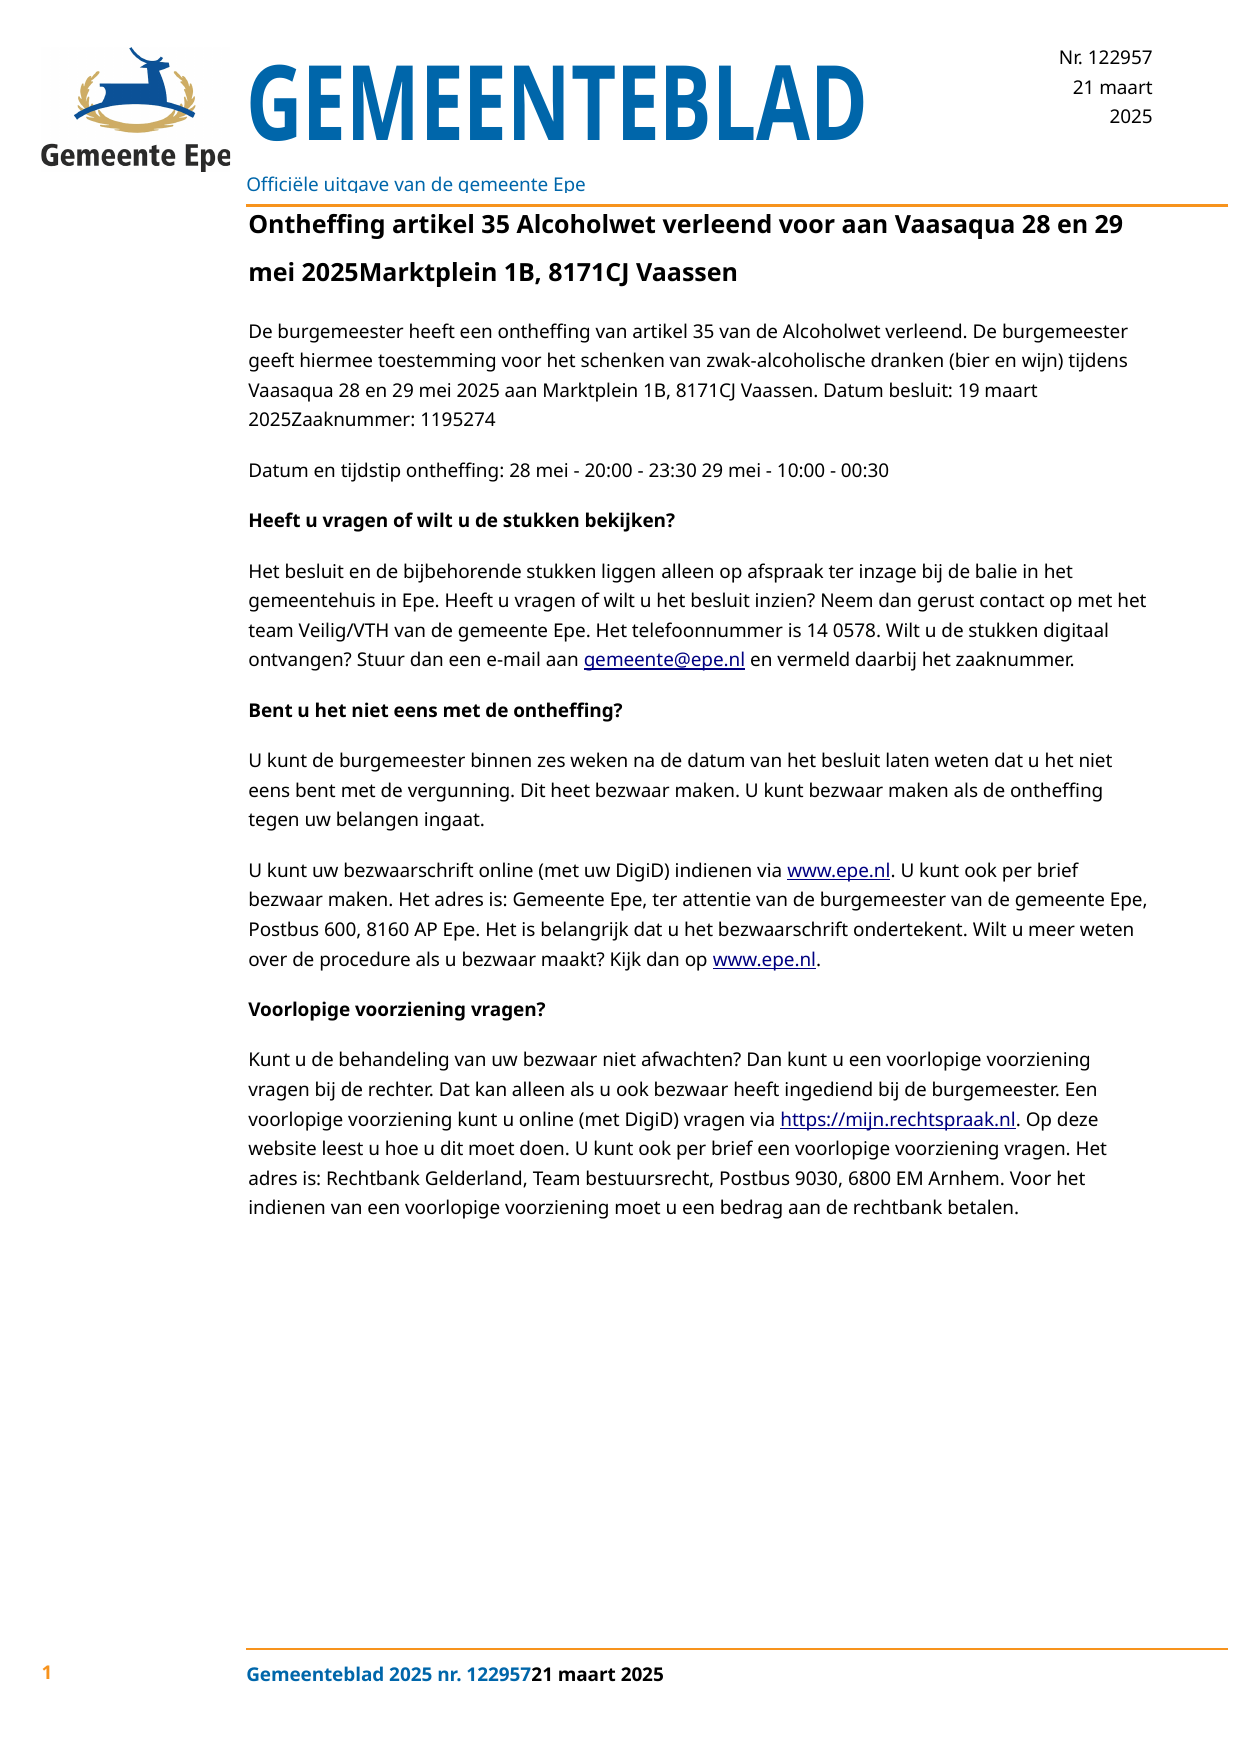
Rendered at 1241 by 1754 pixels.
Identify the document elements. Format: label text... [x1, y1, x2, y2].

text Kunt u de behandeling van uw bezwaar niet afwachten? Dan kunt u een voorlopige voorziening vragen bij de rechter. Dat kan alleen als u ook bezwaar heeft ingediend bij de burgemeester. Een voorlopige voorziening kunt u online (met DigiD) vragen via https://mijn.rechtspraak.nl. Op deze website leest u hoe u dit moet doen. U kunt ook per brief een voorlopige voorziening vragen. Het adres is: Rechtbank Gelderland, Team bestuursrecht, Postbus 9030, 6800 EM Arnhem. Voor het indienen van een voorlopige voorziening moet u een bedrag aan de rechtbank betalen. [248, 1047, 1152, 1220]
text U kunt de burgemeester binnen zes weken na de datum van het besluit laten weten dat u het niet eens bent met de vergunning. Dit heet bezwaar maken. U kunt bezwaar maken als de ontheffing tegen uw belangen ingaat. [248, 747, 1152, 832]
picture [41, 47, 231, 172]
text Voorlopige voorziening vragen? [248, 996, 1152, 1022]
text Het besluit en de bijbehorende stukken liggen alleen op afspraak ter inzage bij de balie in het gemeentehuis in Epe. Heeft u vragen of wilt u het besluit inzien? Neem dan gerust contact op met het team Veilig/VTH van de gemeente Epe. Het telefoonnummer is 14 0578. Wilt u de stukken digitaal ontvangen? Stuur dan een e-mail aan gemeente@epe.nl en vermeld daarbij het zaaknummer. [248, 558, 1152, 672]
text Ontheffing artikel 35 Alcoholwet verleend voor aan Vaasaqua 28 en 29 mei 2025Marktplein 1B, 8171CJ Vaassen [248, 207, 1152, 288]
text U kunt uw bezwaarschrift online (met uw DigiD) indienen via www.epe.nl. U kunt ook per brief bezwaar maken. Het adres is: Gemeente Epe, ter attentie van de burgemeester van de gemeente Epe, Postbus 600, 8160 AP Epe. Het is belangrijk dat u het bezwaarschrift ondertekent. Wilt u meer weten over de procedure als u bezwaar maakt? Kijk dan op www.epe.nl. [248, 857, 1152, 972]
text Datum en tijdstip ontheffing: 28 mei - 20:00 - 23:30 29 mei - 10:00 - 00:30 [248, 457, 1152, 483]
text Bent u het niet eens met de ontheffing? [248, 697, 1152, 723]
text De burgemeester heeft een ontheffing van artikel 35 van de Alcoholwet verleend. De burgemeester geeft hiermee toestemming voor het schenken van zwak-alcoholische dranken (bier en wijn) tijdens Vaasaqua 28 en 29 mei 2025 aan Marktplein 1B, 8171CJ Vaassen. Datum besluit: 19 maart 2025Zaaknummer: 1195274 [248, 318, 1152, 432]
text Heeft u vragen of wilt u de stukken bekijken? [248, 507, 1152, 533]
